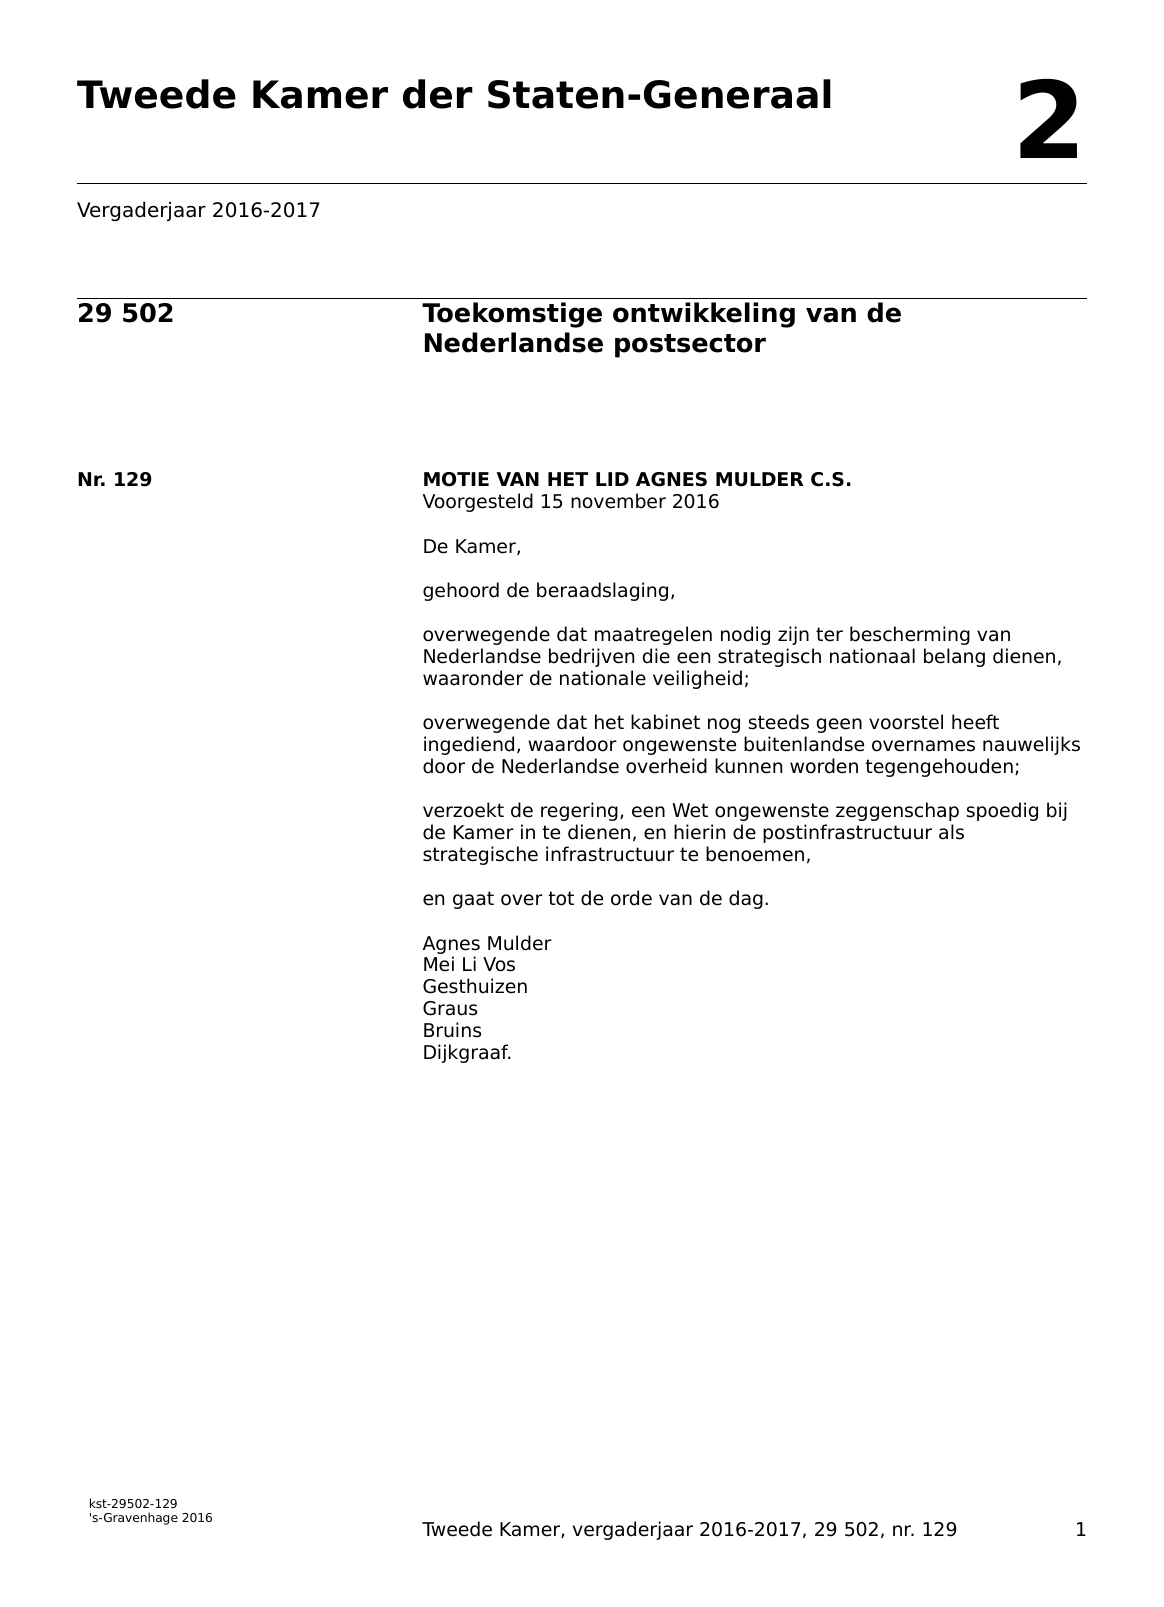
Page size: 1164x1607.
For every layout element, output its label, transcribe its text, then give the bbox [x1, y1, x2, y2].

subtitle 29 502 Toekomstige ontwikkeling van de Nederlandse postsector [77, 299, 1087, 358]
text kst-29502-129 [88, 1497, 323, 1511]
text Mei Li Vos [422, 954, 1087, 976]
text overwegende dat het kabinet nog steeds geen voorstel heeft ingediend, waardoor ongewenste buitenlandse overnames nauwelijks door de Nederlandse overheid kunnen worden tegengehouden; [422, 712, 1087, 778]
text verzoekt de regering, een Wet ongewenste zeggenschap spoedig bij de Kamer in te dienen, en hierin de postinfrastructuur als strategische infrastructuur te benoemen, [422, 800, 1087, 866]
text gehoord de beraadslaging, [422, 580, 1087, 602]
text en gaat over tot de orde van de dag. [422, 888, 1087, 910]
text Voorgesteld 15 november 2016 [422, 491, 1087, 513]
subtitle Nr. 129 MOTIE VAN HET LID AGNES MULDER C.S. [77, 469, 1087, 491]
table_header Tweede Kamer der Staten-Generaal [77, 59, 886, 183]
text De Kamer, [422, 536, 1087, 557]
text Agnes Mulder [422, 932, 1087, 954]
text Bruins [422, 1020, 1087, 1042]
text overwegende dat maatregelen nodig zijn ter bescherming van Nederlandse bedrijven die een strategisch nationaal belang dienen, waaronder de nationale veiligheid; [422, 624, 1087, 690]
text Graus [422, 998, 1087, 1020]
text Dijkgraaf. [422, 1042, 1087, 1064]
table_cell Vergaderjaar 2016-2017 [77, 184, 1087, 298]
table_header 2 [886, 59, 1087, 183]
text Gesthuizen [422, 976, 1087, 998]
text 's-Gravenhage 2016 [88, 1511, 323, 1525]
